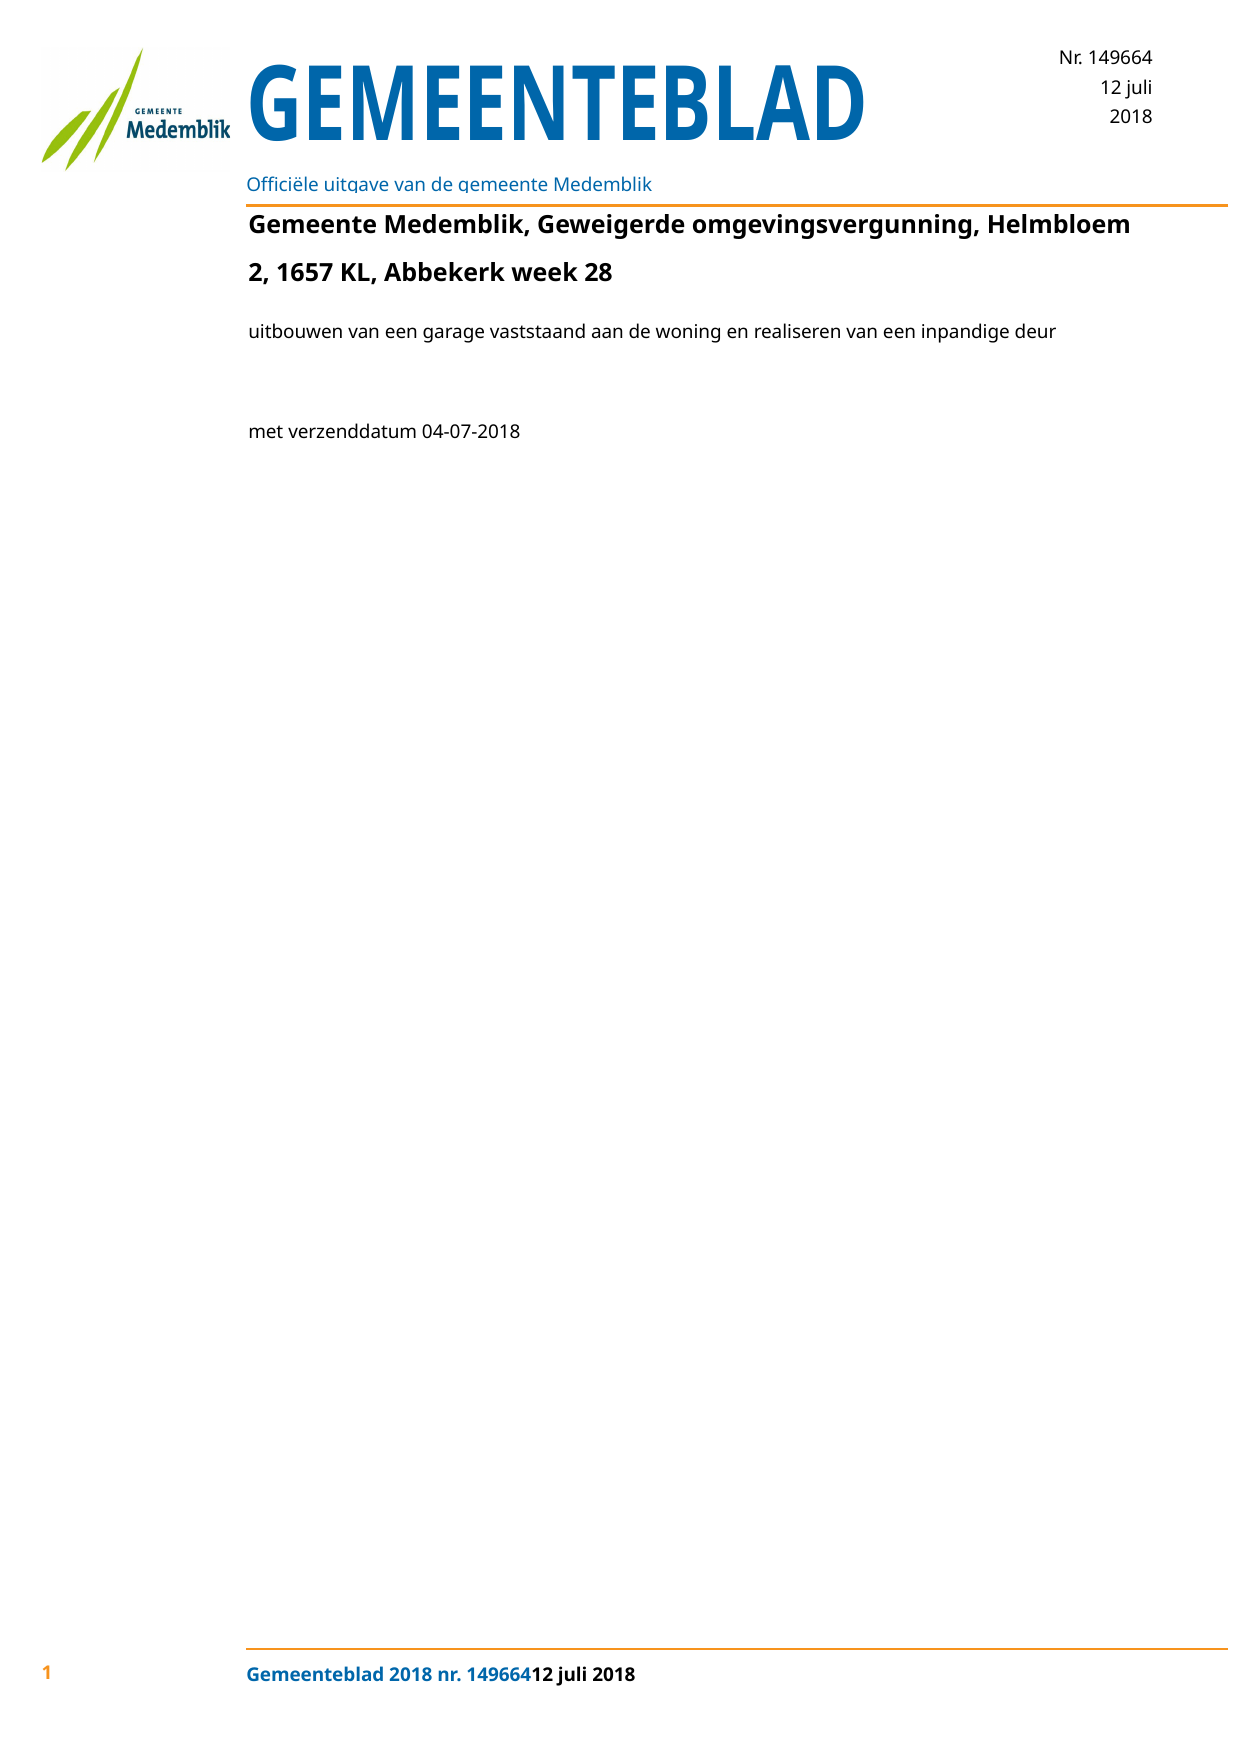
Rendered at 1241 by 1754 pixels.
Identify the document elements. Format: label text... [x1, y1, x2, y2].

text uitbouwen van een garage vaststaand aan de woning en realiseren van een inpandige deur [248, 318, 1152, 344]
text Gemeente Medemblik, Geweigerde omgevingsvergunning, Helmbloem 2, 1657 KL, Abbekerk week 28 [248, 207, 1152, 288]
text met verzenddatum 04-07-2018 [248, 419, 1152, 444]
picture [41, 47, 231, 172]
